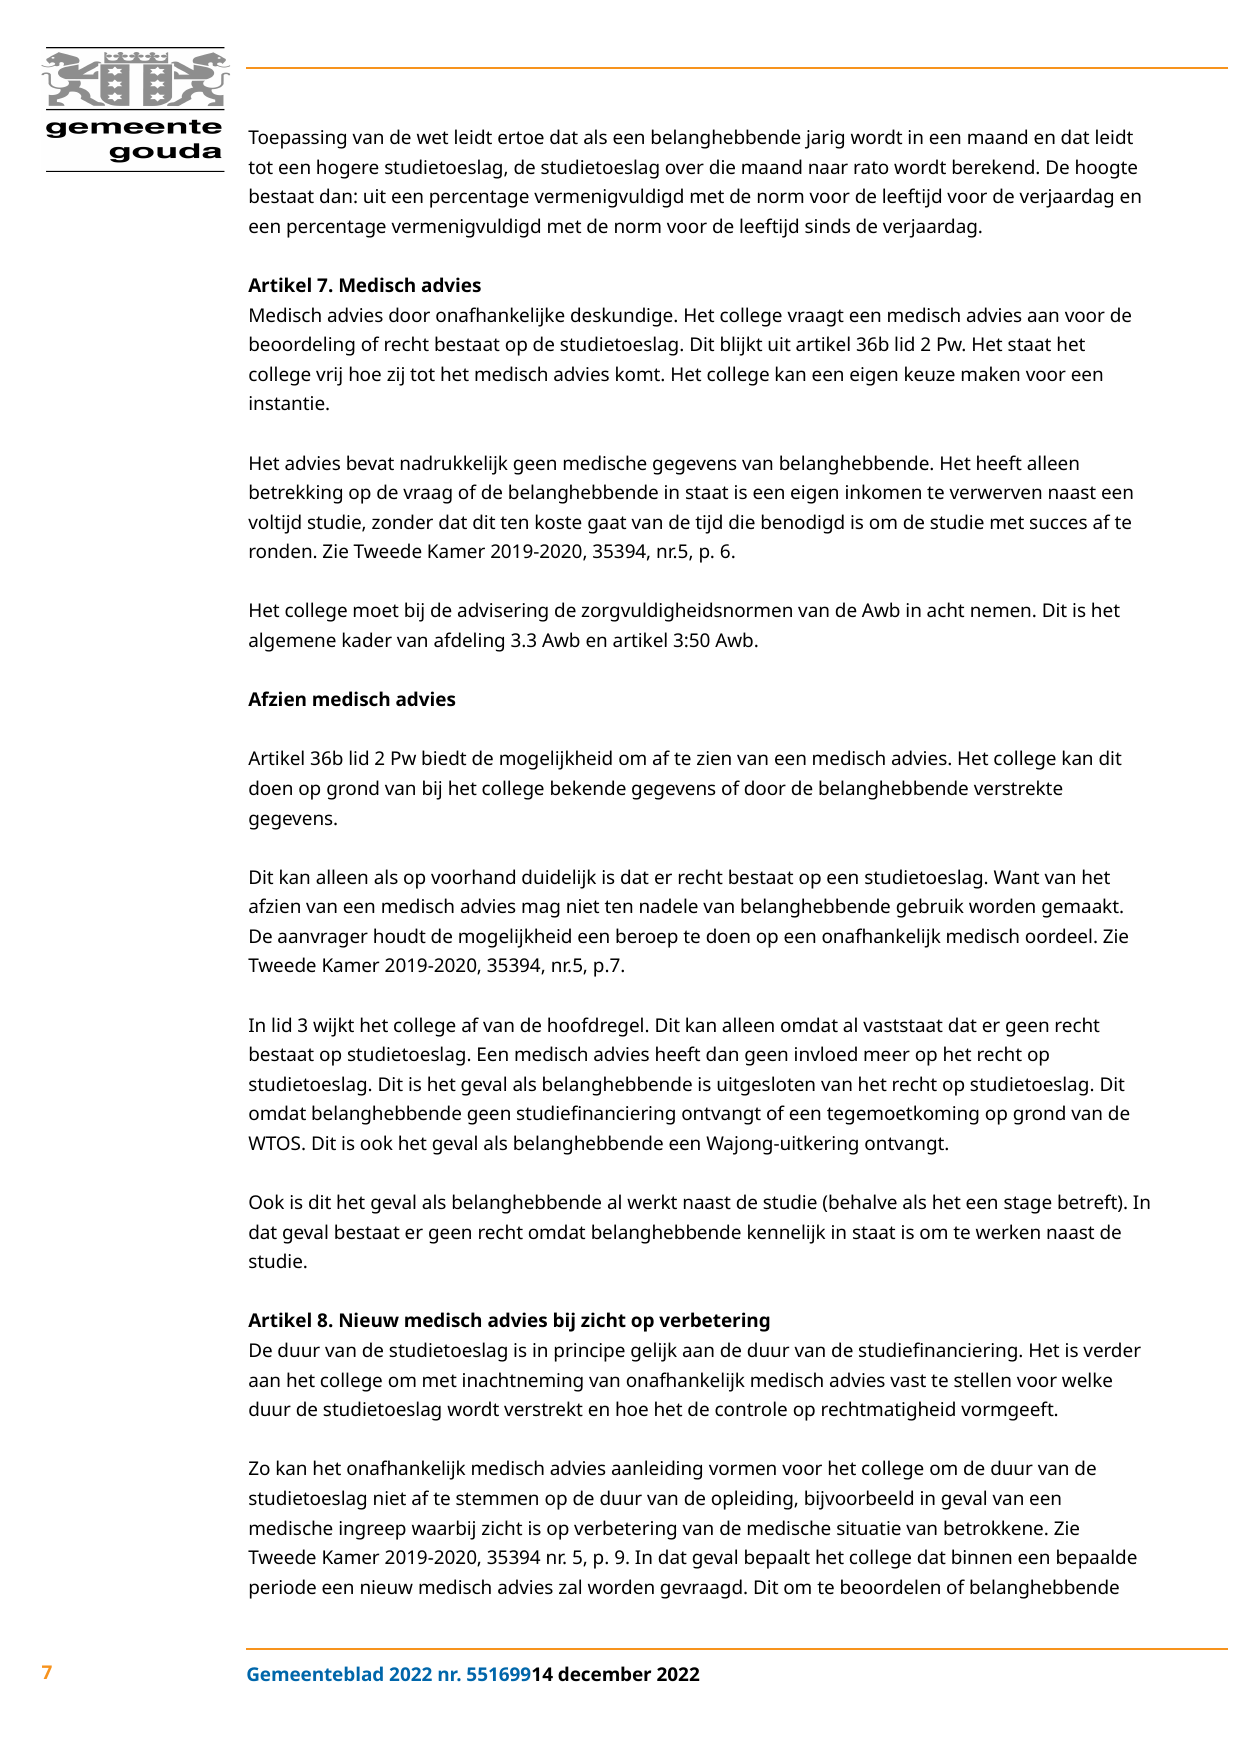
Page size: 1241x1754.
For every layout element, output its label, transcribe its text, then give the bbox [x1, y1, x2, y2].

text Dit kan alleen als op voorhand duidelijk is dat er recht bestaat op een studietoeslag. Want van het afzien van een medisch advies mag niet ten nadele van belanghebbende gebruik worden gemaakt. De aanvrager houdt de mogelijkheid een beroep te doen op een onafhankelijk medisch oordeel. Zie Tweede Kamer 2019-2020, 35394, nr.5, p.7. [248, 864, 1152, 978]
text Medisch advies door onafhankelijke deskundige. Het college vraagt een medisch advies aan voor de beoordeling of recht bestaat op de studietoeslag. Dit blijkt uit artikel 36b lid 2 Pw. Het staat het college vrij hoe zij tot het medisch advies komt. Het college kan een eigen keuze maken voor een instantie. [248, 302, 1152, 416]
text In lid 3 wijkt het college af van de hoofdregel. Dit kan alleen omdat al vaststaat dat er geen recht bestaat op studietoeslag. Een medisch advies heeft dan geen invloed meer op het recht op studietoeslag. Dit is het geval als belanghebbende is uitgesloten van het recht op studietoeslag. Dit omdat belanghebbende geen studiefinanciering ontvangt of een tegemoetkoming op grond van de WTOS. Dit is ook het geval als belanghebbende een Wajong-uitkering ontvangt. [248, 1012, 1152, 1156]
picture [41, 47, 231, 172]
text Artikel 7. Medisch advies [248, 272, 1152, 298]
text Het college moet bij de advisering de zorgvuldigheidsnormen van de Awb in acht nemen. Dit is het algemene kader van afdeling 3.3 Awb en artikel 3:50 Awb. [248, 598, 1152, 653]
text Toepassing van de wet leidt ertoe dat als een belanghebbende jarig wordt in een maand en dat leidt tot een hogere studietoeslag, de studietoeslag over die maand naar rato wordt berekend. De hoogte bestaat dan: uit een percentage vermenigvuldigd met de norm voor de leeftijd voor de verjaardag en een percentage vermenigvuldigd met de norm voor de leeftijd sinds de verjaardag. [248, 124, 1152, 239]
text Afzien medisch advies [248, 686, 1152, 712]
text Artikel 36b lid 2 Pw biedt de mogelijkheid om af te zien van een medisch advies. Het college kan dit doen op grond van bij het college bekende gegevens of door de belanghebbende verstrekte gegevens. [248, 746, 1152, 831]
text Het advies bevat nadrukkelijk geen medische gegevens van belanghebbende. Het heeft alleen betrekking op de vraag of de belanghebbende in staat is een eigen inkomen te verwerven naast een voltijd studie, zonder dat dit ten koste gaat van de tijd die benodigd is om de studie met succes af te ronden. Zie Tweede Kamer 2019-2020, 35394, nr.5, p. 6. [248, 450, 1152, 564]
text Ook is dit het geval als belanghebbende al werkt naast de studie (behalve als het een stage betreft). In dat geval bestaat er geen recht omdat belanghebbende kennelijk in staat is om te werken naast de studie. [248, 1189, 1152, 1274]
text Zo kan het onafhankelijk medisch advies aanleiding vormen voor het college om de duur van de studietoeslag niet af te stemmen op de duur van de opleiding, bijvoorbeeld in geval van een medische ingreep waarbij zicht is op verbetering van de medische situatie van betrokkene. Zie Tweede Kamer 2019-2020, 35394 nr. 5, p. 9. In dat geval bepaalt het college dat binnen een bepaalde periode een nieuw medisch advies zal worden gevraagd. Dit om te beoordelen of belanghebbende [248, 1456, 1152, 1600]
text Artikel 8. Nieuw medisch advies bij zicht op verbetering [248, 1308, 1152, 1333]
text De duur van de studietoeslag is in principe gelijk aan de duur van de studiefinanciering. Het is verder aan het college om met inachtneming van onafhankelijk medisch advies vast te stellen voor welke duur de studietoeslag wordt verstrekt en hoe het de controle op rechtmatigheid vormgeeft. [248, 1337, 1152, 1422]
